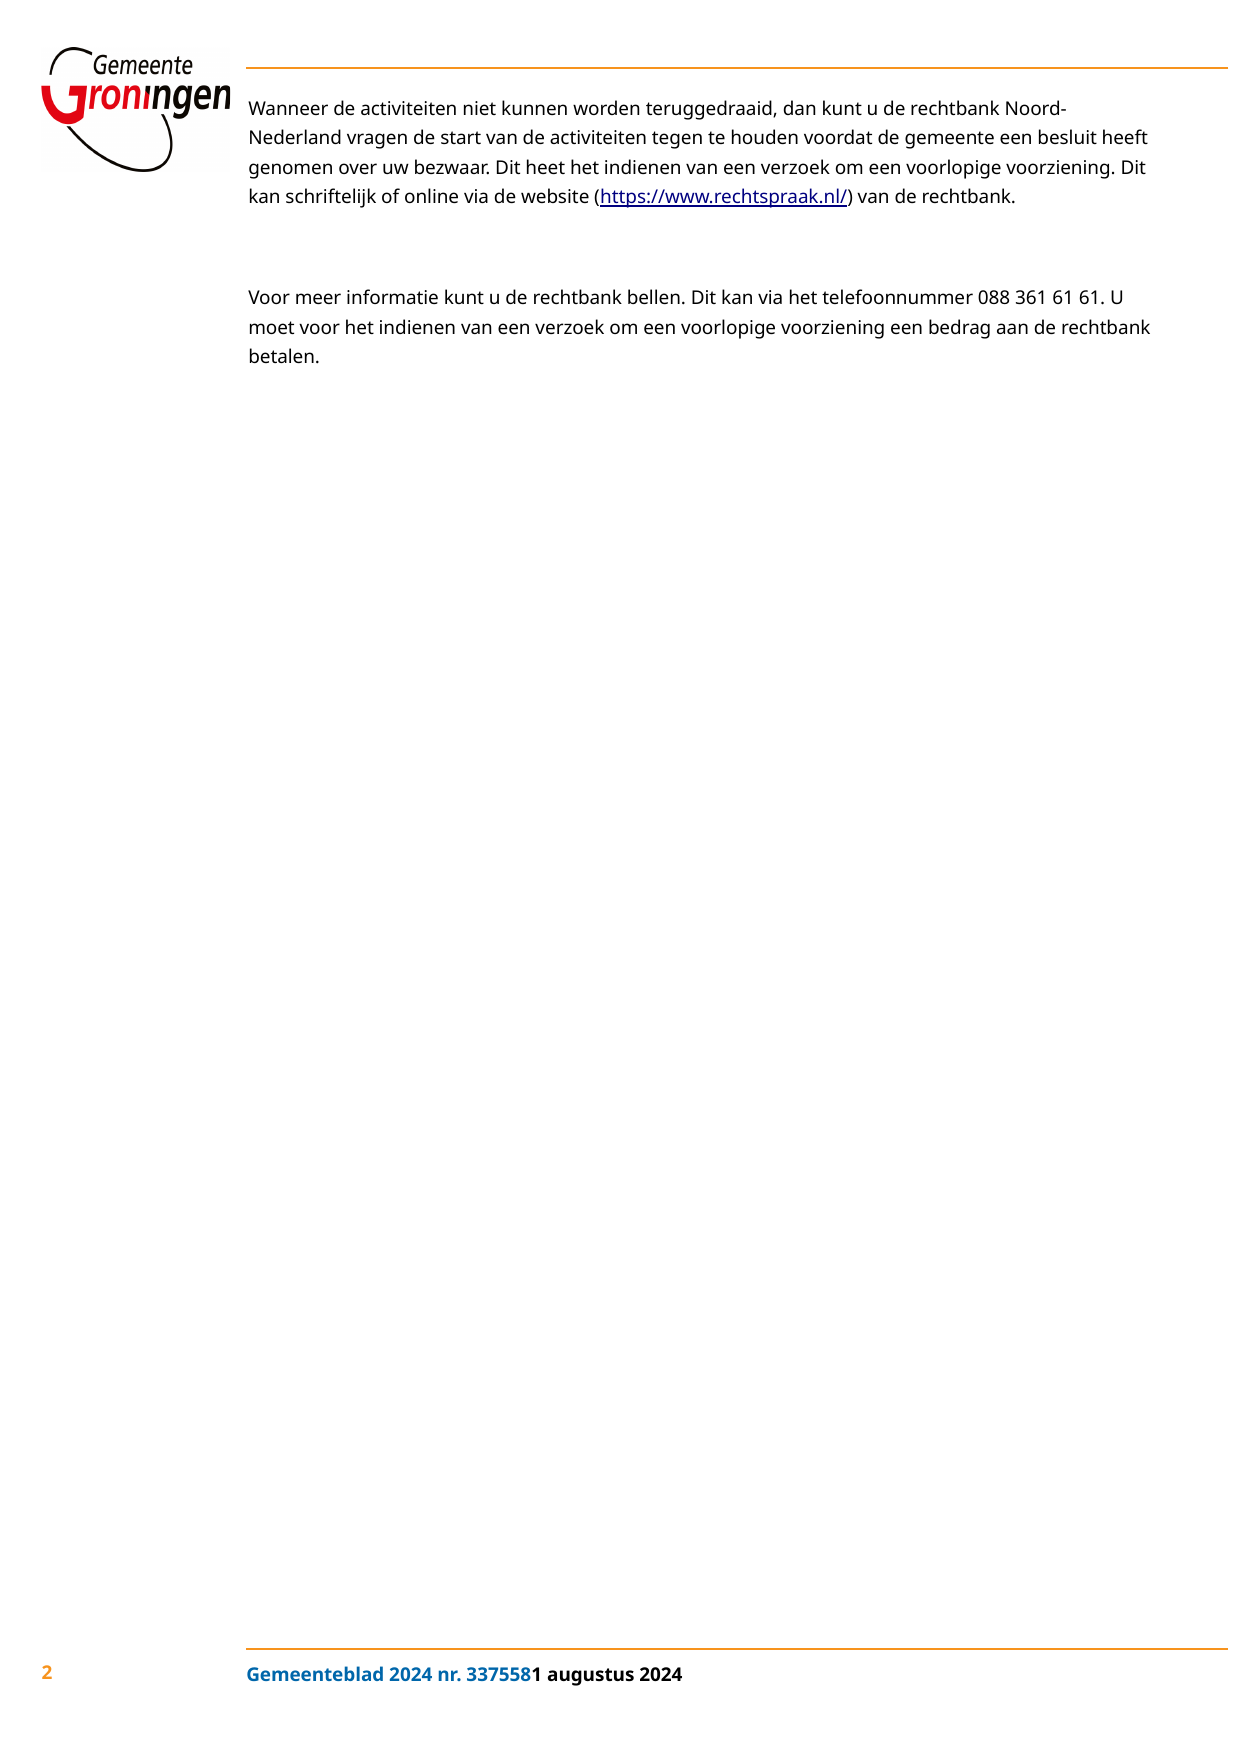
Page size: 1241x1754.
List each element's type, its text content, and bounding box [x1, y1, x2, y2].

text Wanneer de activiteiten niet kunnen worden teruggedraaid, dan kunt u de rechtbank Noord-Nederland vragen de start van de activiteiten tegen te houden voordat de gemeente een besluit heeft genomen over uw bezwaar. Dit heet het indienen van een verzoek om een voorlopige voorziening. Dit kan schriftelijk of online via de website (https://www.rechtspraak.nl/) van de rechtbank. [248, 95, 1152, 209]
text Voor meer informatie kunt u de rechtbank bellen. Dit kan via het telefoonnummer 088 361 61 61. U moet voor het indienen van een verzoek om een voorlopige voorziening een bedrag aan de rechtbank betalen. [248, 284, 1152, 369]
picture [41, 47, 231, 172]
